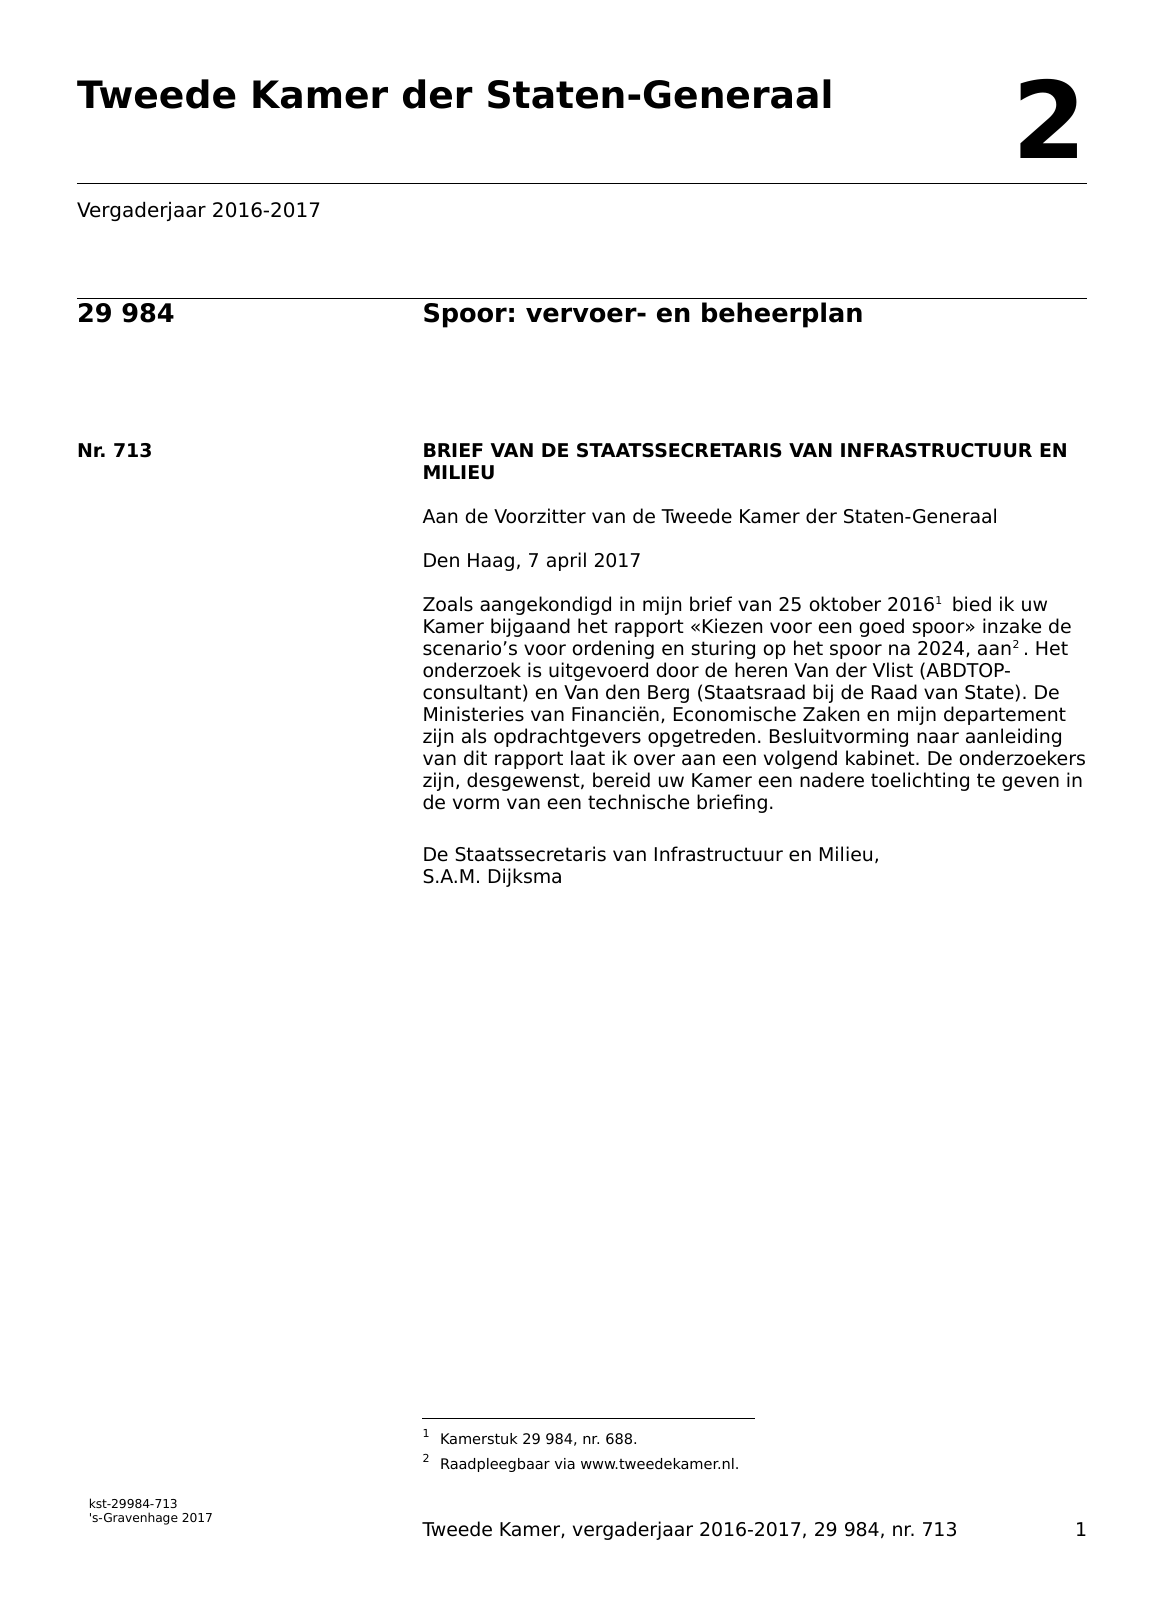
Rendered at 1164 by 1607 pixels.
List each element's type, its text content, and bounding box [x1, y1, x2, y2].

text 's-Gravenhage 2017 [88, 1511, 323, 1525]
text Raadpleegbaar via www.tweedekamer.nl. [422, 1452, 1087, 1474]
table_cell Vergaderjaar 2016-2017 [77, 184, 1087, 298]
text Den Haag, 7 april 2017 [422, 550, 1087, 572]
subtitle 29 984 Spoor: vervoer- en beheerplan [77, 299, 1087, 329]
text De Staatssecretaris van Infrastructuur en Milieu, S.A.M. Dijksma [422, 844, 1087, 888]
text Zoals aangekondigd in mijn brief van 25 oktober 2016 bied ik uw Kamer bijgaand het rapport «Kiezen voor een goed spoor» inzake de scenario’s voor ordening en sturing op het spoor na 2024, aan. Het onderzoek is uitgevoerd door de heren Van der Vlist (ABDTOP-consultant) en Van den Berg (Staatsraad bij de Raad van State). De Ministeries van Financiën, Economische Zaken en mijn departement zijn als opdrachtgevers opgetreden. Besluitvorming naar aanleiding van dit rapport laat ik over aan een volgend kabinet. De onderzoekers zijn, desgewenst, bereid uw Kamer een nadere toelichting te geven in de vorm van een technische briefing. [422, 594, 1087, 814]
table_header Tweede Kamer der Staten-Generaal [77, 59, 886, 183]
text Kamerstuk 29 984, nr. 688. [422, 1427, 1087, 1449]
text kst-29984-713 [88, 1497, 323, 1511]
table_header 2 [886, 59, 1087, 183]
text Aan de Voorzitter van de Tweede Kamer der Staten-Generaal [422, 506, 1087, 528]
subtitle Nr. 713 BRIEF VAN DE STAATSSECRETARIS VAN INFRASTRUCTUUR EN MILIEU [77, 440, 1087, 484]
